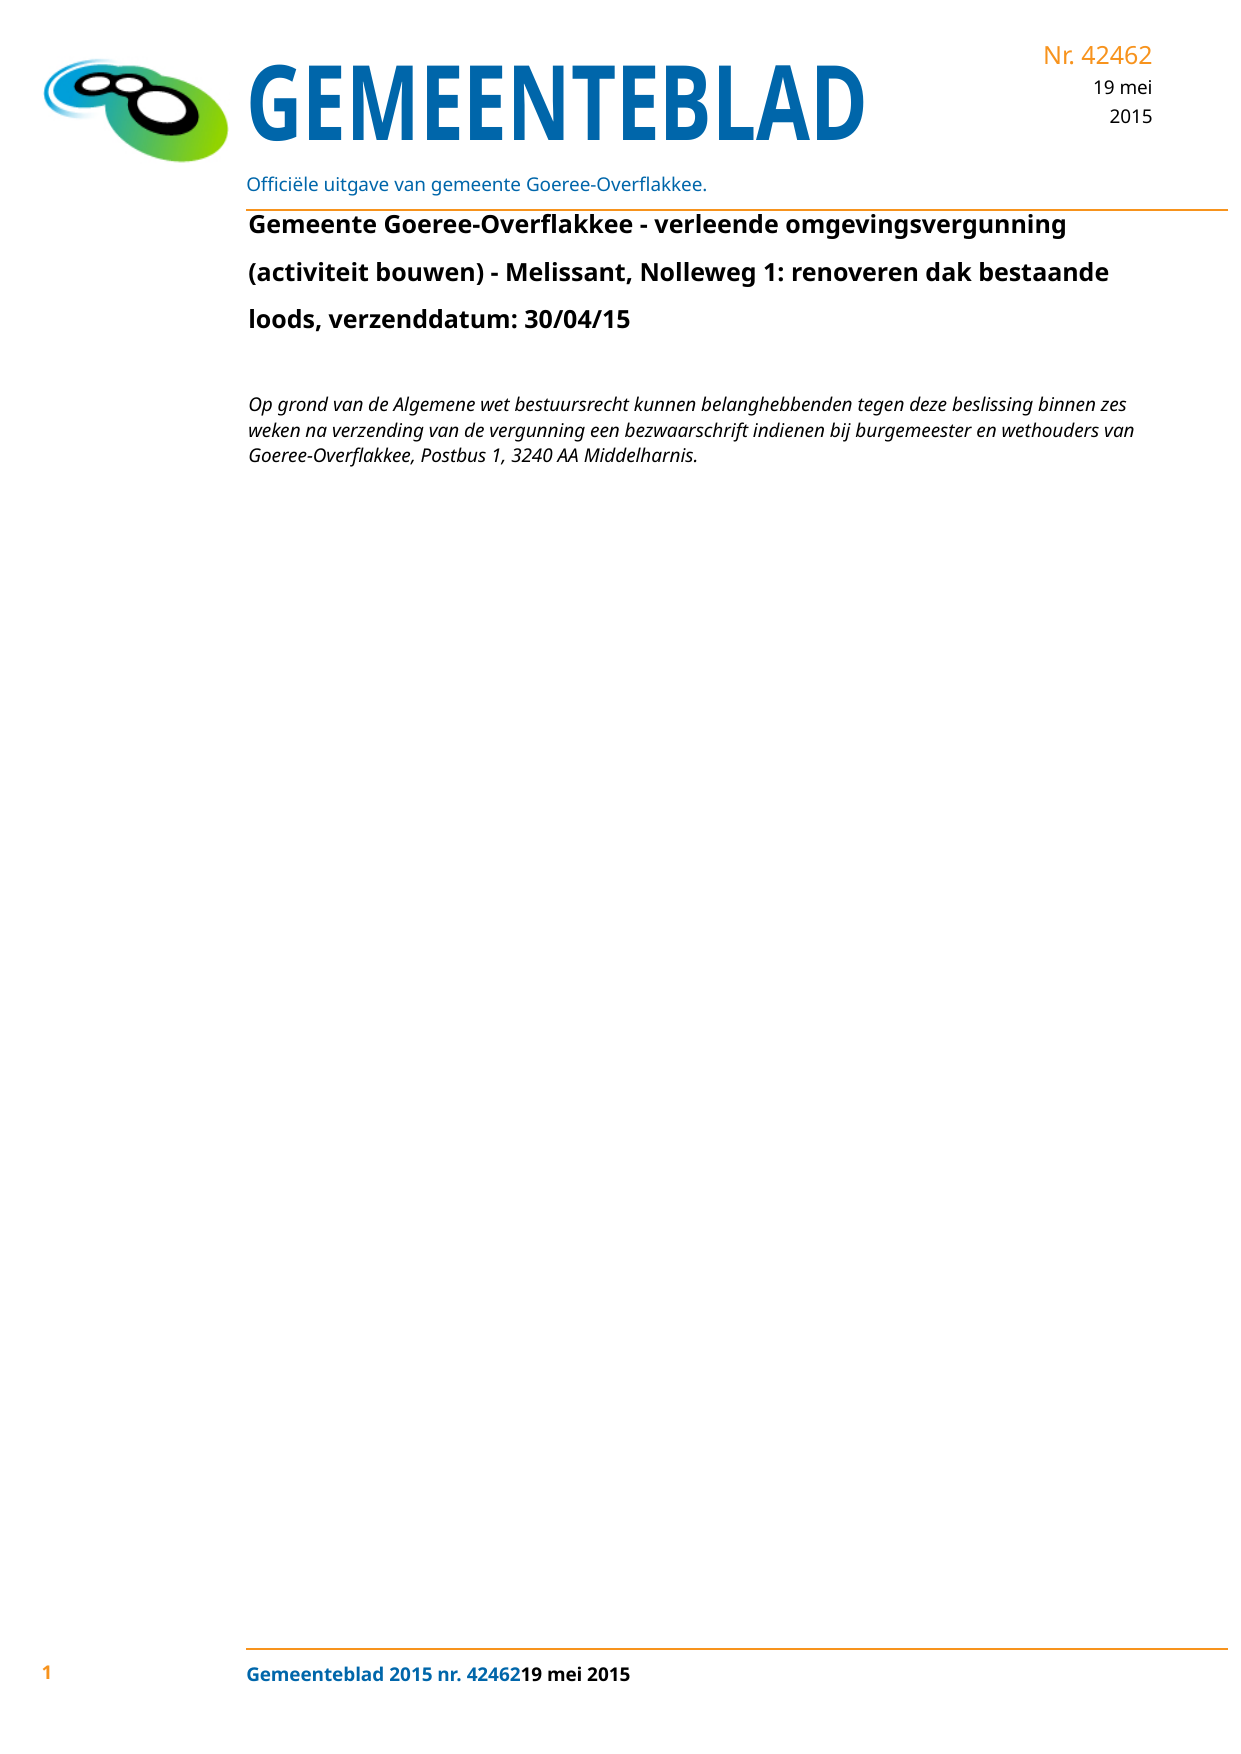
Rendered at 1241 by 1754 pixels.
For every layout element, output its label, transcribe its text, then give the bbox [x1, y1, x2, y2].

picture [41, 47, 231, 172]
text Op grond van de Algemene wet bestuursrecht kunnen belanghebbenden tegen deze beslissing binnen zes weken na verzending van de vergunning een bezwaarschrift indienen bij burgemeester en wethouders van Goeree-Overflakkee, Postbus 1, 3240 AA Middelharnis. [248, 391, 1152, 468]
text Gemeente Goeree-Overflakkee - verleende omgevingsvergunning (activiteit bouwen) - Melissant, Nolleweg 1: renoveren dak bestaande loods, verzenddatum: 30/04/15 [248, 211, 1152, 336]
